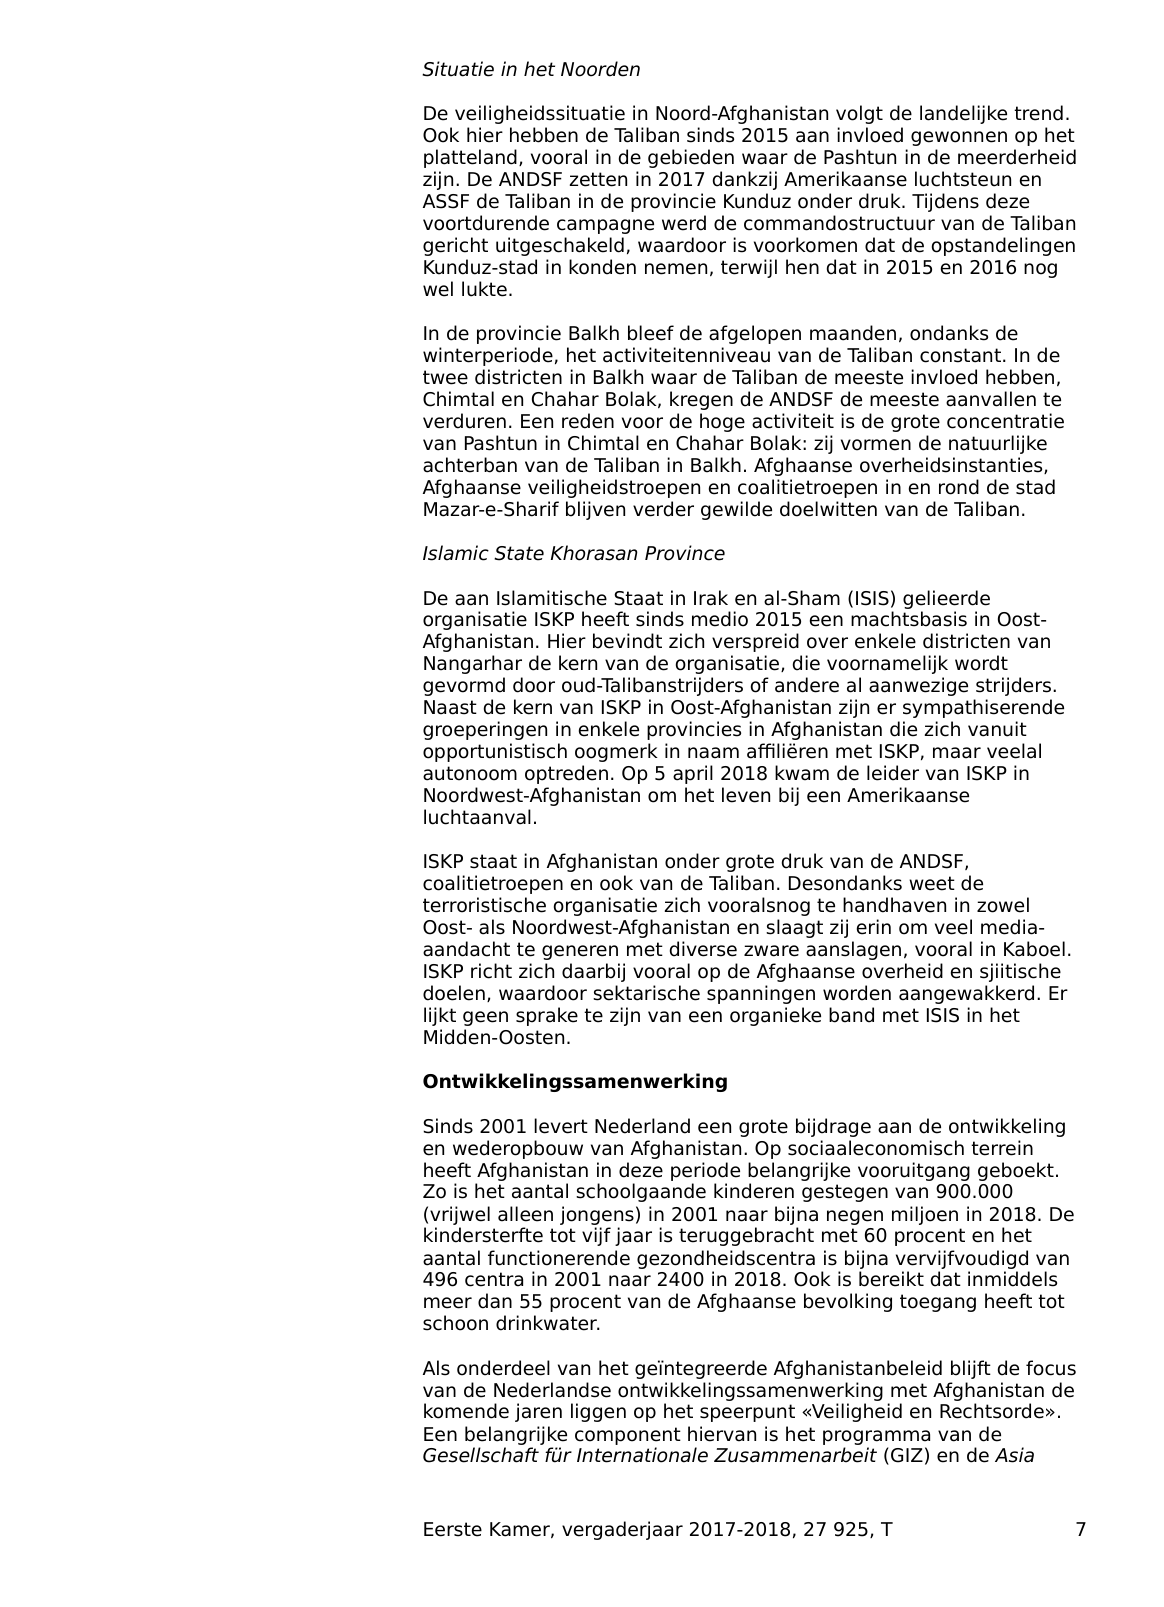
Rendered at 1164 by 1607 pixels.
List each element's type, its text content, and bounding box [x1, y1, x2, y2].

subtitle Ontwikkelingssamenwerking [422, 1071, 1087, 1093]
text Als onderdeel van het geïntegreerde Afghanistanbeleid blijft de focus van de Nederlandse ontwikkelingssamenwerking met Afghanistan de komende jaren liggen op het speerpunt «Veiligheid en Rechtsorde». Een belangrijke component hiervan is het programma van de Gesellschaft für Internationale Zusammenarbeit (GIZ) en de Asia [422, 1357, 1087, 1467]
text Sinds 2001 levert Nederland een grote bijdrage aan de ontwikkeling en wederopbouw van Afghanistan. Op sociaaleconomisch terrein heeft Afghanistan in deze periode belangrijke vooruitgang geboekt. Zo is het aantal schoolgaande kinderen gestegen van 900.000 (vrijwel alleen jongens) in 2001 naar bijna negen miljoen in 2018. De kindersterfte tot vijf jaar is teruggebracht met 60 procent en het aantal functionerende gezondheidscentra is bijna vervijfvoudigd van 496 centra in 2001 naar 2400 in 2018. Ook is bereikt dat inmiddels meer dan 55 procent van de Afghaanse bevolking toegang heeft tot schoon drinkwater. [422, 1116, 1087, 1335]
subtitle Islamic State Khorasan Province [422, 543, 1087, 565]
text In de provincie Balkh bleef de afgelopen maanden, ondanks de winterperiode, het activiteitenniveau van de Taliban constant. In de twee districten in Balkh waar de Taliban de meeste invloed hebben, Chimtal en Chahar Bolak, kregen de ANDSF de meeste aanvallen te verduren. Een reden voor de hoge activiteit is de grote concentratie van Pashtun in Chimtal en Chahar Bolak: zij vormen de natuurlijke achterban van de Taliban in Balkh. Afghaanse overheidsinstanties, Afghaanse veiligheidstroepen en coalitietroepen in en rond de stad Mazar-e-Sharif blijven verder gewilde doelwitten van de Taliban. [422, 323, 1087, 521]
text De aan Islamitische Staat in Irak en al-Sham (ISIS) gelieerde organisatie ISKP heeft sinds medio 2015 een machtsbasis in Oost-Afghanistan. Hier bevindt zich verspreid over enkele districten van Nangarhar de kern van de organisatie, die voornamelijk wordt gevormd door oud-Talibanstrijders of andere al aanwezige strijders. Naast de kern van ISKP in Oost-Afghanistan zijn er sympathiserende groeperingen in enkele provincies in Afghanistan die zich vanuit opportunistisch oogmerk in naam affiliëren met ISKP, maar veelal autonoom optreden. Op 5 april 2018 kwam de leider van ISKP in Noordwest-Afghanistan om het leven bij een Amerikaanse luchtaanval. [422, 587, 1087, 829]
text ISKP staat in Afghanistan onder grote druk van de ANDSF, coalitietroepen en ook van de Taliban. Desondanks weet de terroristische organisatie zich vooralsnog te handhaven in zowel Oost- als Noordwest-Afghanistan en slaagt zij erin om veel media-aandacht te generen met diverse zware aanslagen, vooral in Kaboel. ISKP richt zich daarbij vooral op de Afghaanse overheid en sjiitische doelen, waardoor sektarische spanningen worden aangewakkerd. Er lijkt geen sprake te zijn van een organieke band met ISIS in het Midden-Oosten. [422, 851, 1087, 1049]
text De veiligheidssituatie in Noord-Afghanistan volgt de landelijke trend. Ook hier hebben de Taliban sinds 2015 aan invloed gewonnen op het platteland, vooral in de gebieden waar de Pashtun in de meerderheid zijn. De ANDSF zetten in 2017 dankzij Amerikaanse luchtsteun en ASSF de Taliban in de provincie Kunduz onder druk. Tijdens deze voortdurende campagne werd de commandostructuur van de Taliban gericht uitgeschakeld, waardoor is voorkomen dat de opstandelingen Kunduz-stad in konden nemen, terwijl hen dat in 2015 en 2016 nog wel lukte. [422, 103, 1087, 301]
subtitle Situatie in het Noorden [422, 59, 1087, 81]
